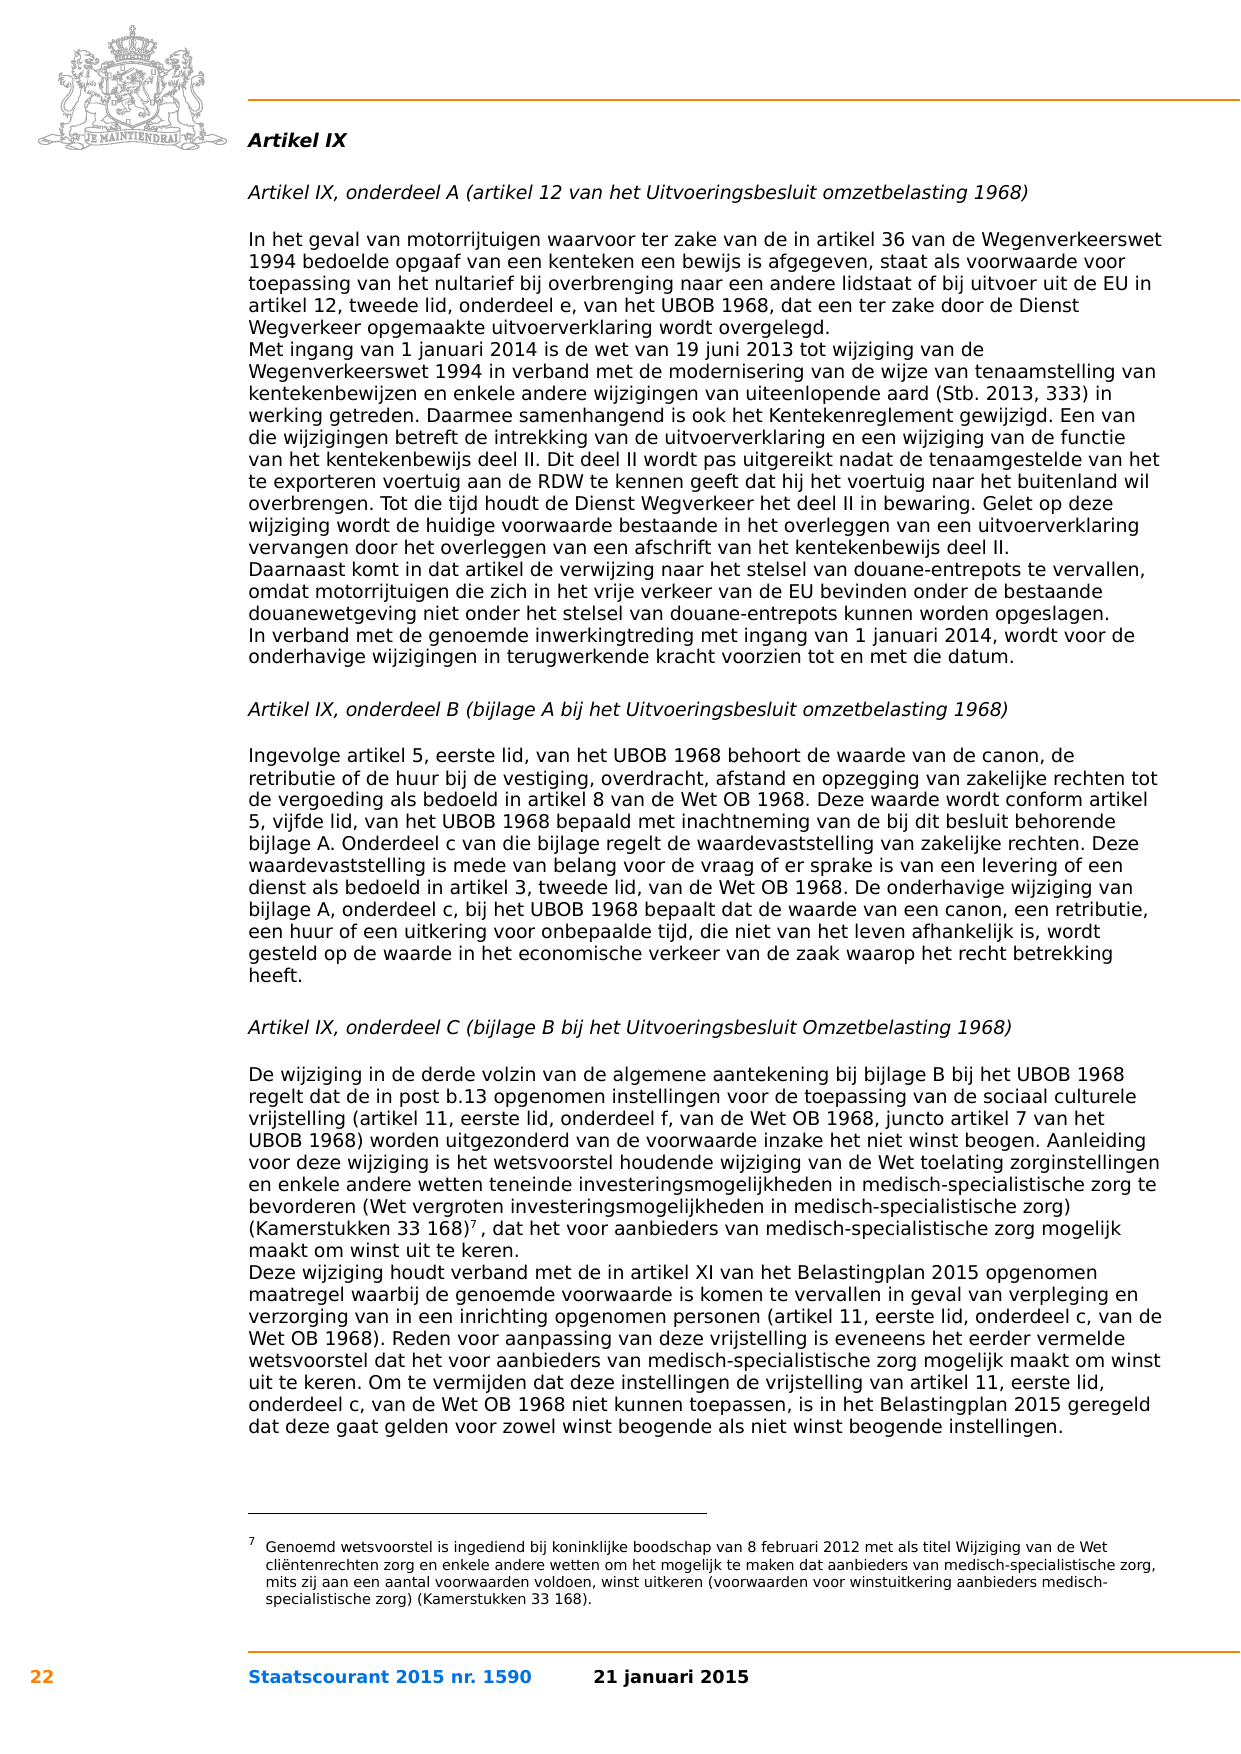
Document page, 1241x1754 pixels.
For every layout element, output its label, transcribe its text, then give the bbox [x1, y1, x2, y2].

text Daarnaast komt in dat artikel de verwijzing naar het stelsel van douane-entrepots te vervallen, omdat motorrijtuigen die zich in het vrije verkeer van de EU bevinden onder de bestaande douanewetgeving niet onder het stelsel van douane-entrepots kunnen worden opgeslagen. [248, 558, 1163, 624]
subtitle Artikel IX, onderdeel A (artikel 12 van het Uitvoeringsbesluit omzetbelasting 1968) [248, 182, 1163, 204]
text Ingevolge artikel 5, eerste lid, van het UBOB 1968 behoort de waarde van de canon, de retributie of de huur bij de vestiging, overdracht, afstand en opzegging van zakelijke rechten tot de vergoeding als bedoeld in artikel 8 van de Wet OB 1968. Deze waarde wordt conform artikel 5, vijfde lid, van het UBOB 1968 bepaald met inachtneming van de bij dit besluit behorende bijlage A. Onderdeel c van die bijlage regelt de waardevaststelling van zakelijke rechten. Deze waardevaststelling is mede van belang voor de vraag of er sprake is van een levering of een dienst als bedoeld in artikel 3, tweede lid, van de Wet OB 1968. De onderhavige wijziging van bijlage A, onderdeel c, bij het UBOB 1968 bepaalt dat de waarde van een canon, een retributie, een huur of een uitkering voor onbepaalde tijd, die niet van het leven afhankelijk is, wordt gesteld op de waarde in het economische verkeer van de zaak waarop het recht betrekking heeft. [248, 745, 1163, 987]
text In het geval van motorrijtuigen waarvoor ter zake van de in artikel 36 van de Wegenverkeerswet 1994 bedoelde opgaaf van een kenteken een bewijs is afgegeven, staat als voorwaarde voor toepassing van het nultarief bij overbrenging naar een andere lidstaat of bij uitvoer uit de EU in artikel 12, tweede lid, onderdeel e, van het UBOB 1968, dat een ter zake door de Dienst Wegverkeer opgemaakte uitvoerverklaring wordt overgelegd. [248, 229, 1163, 339]
subtitle Artikel IX, onderdeel B (bijlage A bij het Uitvoeringsbesluit omzetbelasting 1968) [248, 698, 1163, 720]
subtitle Artikel IX [248, 130, 1163, 152]
picture [38, 25, 227, 150]
text De wijziging in de derde volzin van de algemene aantekening bij bijlage B bij het UBOB 1968 regelt dat de in post b.13 opgenomen instellingen voor de toepassing van de sociaal culturele vrijstelling (artikel 11, eerste lid, onderdeel f, van de Wet OB 1968, juncto artikel 7 van het UBOB 1968) worden uitgezonderd van de voorwaarde inzake het niet winst beogen. Aanleiding voor deze wijziging is het wetsvoorstel houdende wijziging van de Wet toelating zorginstellingen en enkele andere wetten teneinde investeringsmogelijkheden in medisch-specialistische zorg te bevorderen (Wet vergroten investeringsmogelijkheden in medisch-specialistische zorg) (Kamerstukken 33 168), dat het voor aanbieders van medisch-specialistische zorg mogelijk maakt om winst uit te keren. [248, 1064, 1163, 1262]
text Met ingang van 1 januari 2014 is de wet van 19 juni 2013 tot wijziging van de Wegenverkeerswet 1994 in verband met de modernisering van de wijze van tenaamstelling van kentekenbewijzen en enkele andere wijzigingen van uiteenlopende aard (Stb. 2013, 333) in werking getreden. Daarmee samenhangend is ook het Kentekenreglement gewijzigd. Een van die wijzigingen betreft de intrekking van de uitvoerverklaring en een wijziging van de functie van het kentekenbewijs deel II. Dit deel II wordt pas uitgereikt nadat de tenaamgestelde van het te exporteren voertuig aan de RDW te kennen geeft dat hij het voertuig naar het buitenland wil overbrengen. Tot die tijd houdt de Dienst Wegverkeer het deel II in bewaring. Gelet op deze wijziging wordt de huidige voorwaarde bestaande in het overleggen van een uitvoerverklaring vervangen door het overleggen van een afschrift van het kentekenbewijs deel II. [248, 339, 1163, 558]
text In verband met de genoemde inwerkingtreding met ingang van 1 januari 2014, wordt voor de onderhavige wijzigingen in terugwerkende kracht voorzien tot en met die datum. [248, 624, 1163, 668]
text Genoemd wetsvoorstel is ingediend bij koninklijke boodschap van 8 februari 2012 met als titel Wijziging van de Wet cliëntenrechten zorg en enkele andere wetten om het mogelijk te maken dat aanbieders van medisch-specialistische zorg, mits zij aan een aantal voorwaarden voldoen, winst uitkeren (voorwaarden voor winstuitkering aanbieders medisch-specialistische zorg) (Kamerstukken 33 168). [248, 1535, 1163, 1608]
subtitle Artikel IX, onderdeel C (bijlage B bij het Uitvoeringsbesluit Omzetbelasting 1968) [248, 1017, 1163, 1039]
text Deze wijziging houdt verband met de in artikel XI van het Belastingplan 2015 opgenomen maatregel waarbij de genoemde voorwaarde is komen te vervallen in geval van verpleging en verzorging van in een inrichting opgenomen personen (artikel 11, eerste lid, onderdeel c, van de Wet OB 1968). Reden voor aanpassing van deze vrijstelling is eveneens het eerder vermelde wetsvoorstel dat het voor aanbieders van medisch-specialistische zorg mogelijk maakt om winst uit te keren. Om te vermijden dat deze instellingen de vrijstelling van artikel 11, eerste lid, onderdeel c, van de Wet OB 1968 niet kunnen toepassen, is in het Belastingplan 2015 geregeld dat deze gaat gelden voor zowel winst beogende als niet winst beogende instellingen. [248, 1262, 1163, 1438]
